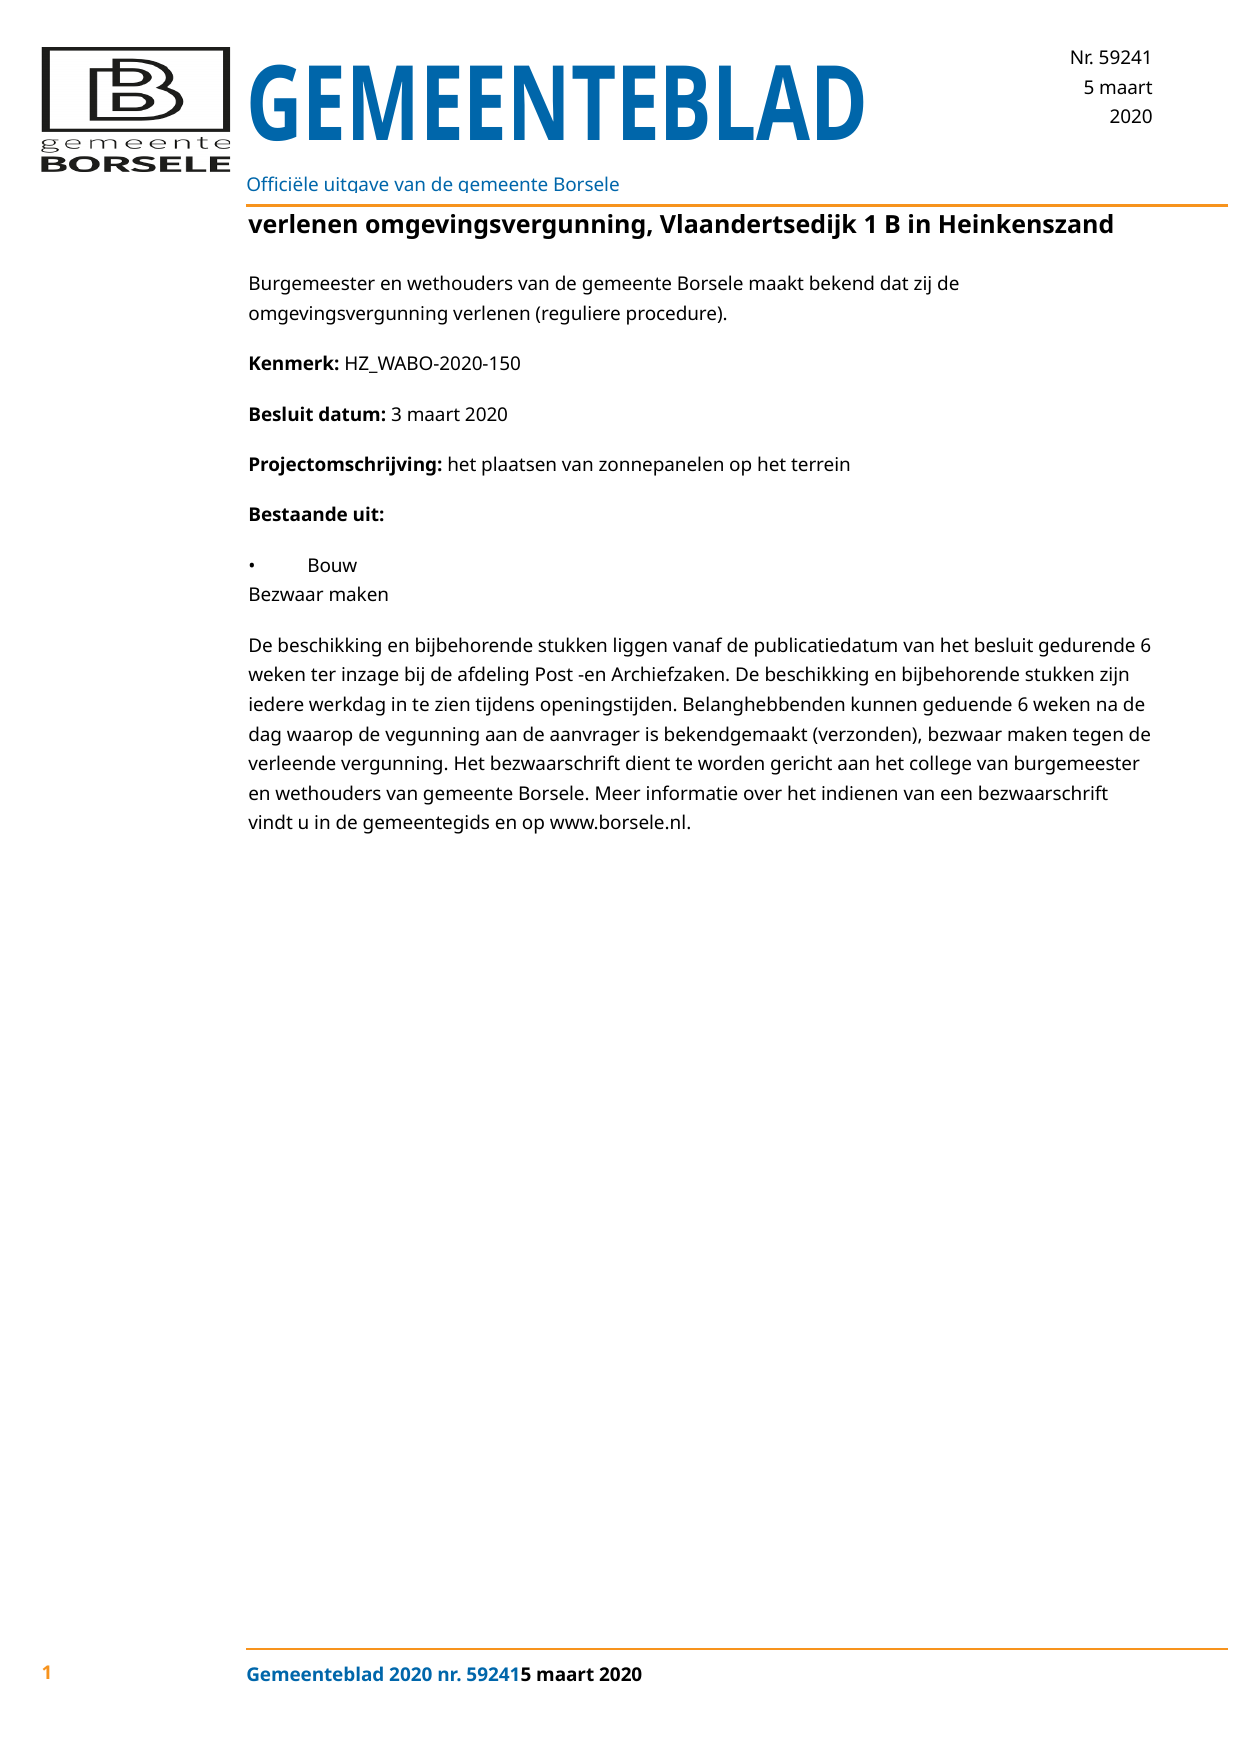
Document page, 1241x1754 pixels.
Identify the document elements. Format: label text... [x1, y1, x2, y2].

text Bezwaar maken [248, 582, 1152, 607]
text Projectomschrijving: het plaatsen van zonnepanelen op het terrein [248, 451, 1152, 477]
list Bouw [248, 552, 1152, 578]
text Besluit datum: 3 maart 2020 [248, 401, 1152, 426]
picture [41, 47, 231, 172]
text Kenmerk: HZ_WABO-2020-150 [248, 350, 1152, 376]
text Burgemeester en wethouders van de gemeente Borsele maakt bekend dat zij de omgevingsvergunning verlenen (reguliere procedure). [248, 270, 1152, 326]
text verlenen omgevingsvergunning, Vlaandertsedijk 1 B in Heinkenszand [248, 207, 1152, 241]
text De beschikking en bijbehorende stukken liggen vanaf de publicatiedatum van het besluit gedurende 6 weken ter inzage bij de afdeling Post -en Archiefzaken. De beschikking en bijbehorende stukken zijn iedere werkdag in te zien tijdens openingstijden. Belanghebbenden kunnen geduende 6 weken na de dag waarop de vegunning aan de aanvrager is bekendgemaakt (verzonden), bezwaar maken tegen de verleende vergunning. Het bezwaarschrift dient te worden gericht aan het college van burgemeester en wethouders van gemeente Borsele. Meer informatie over het indienen van een bezwaarschrift vindt u in de gemeentegids en op www.borsele.nl. [248, 632, 1152, 835]
text Bestaande uit: [248, 502, 1152, 527]
